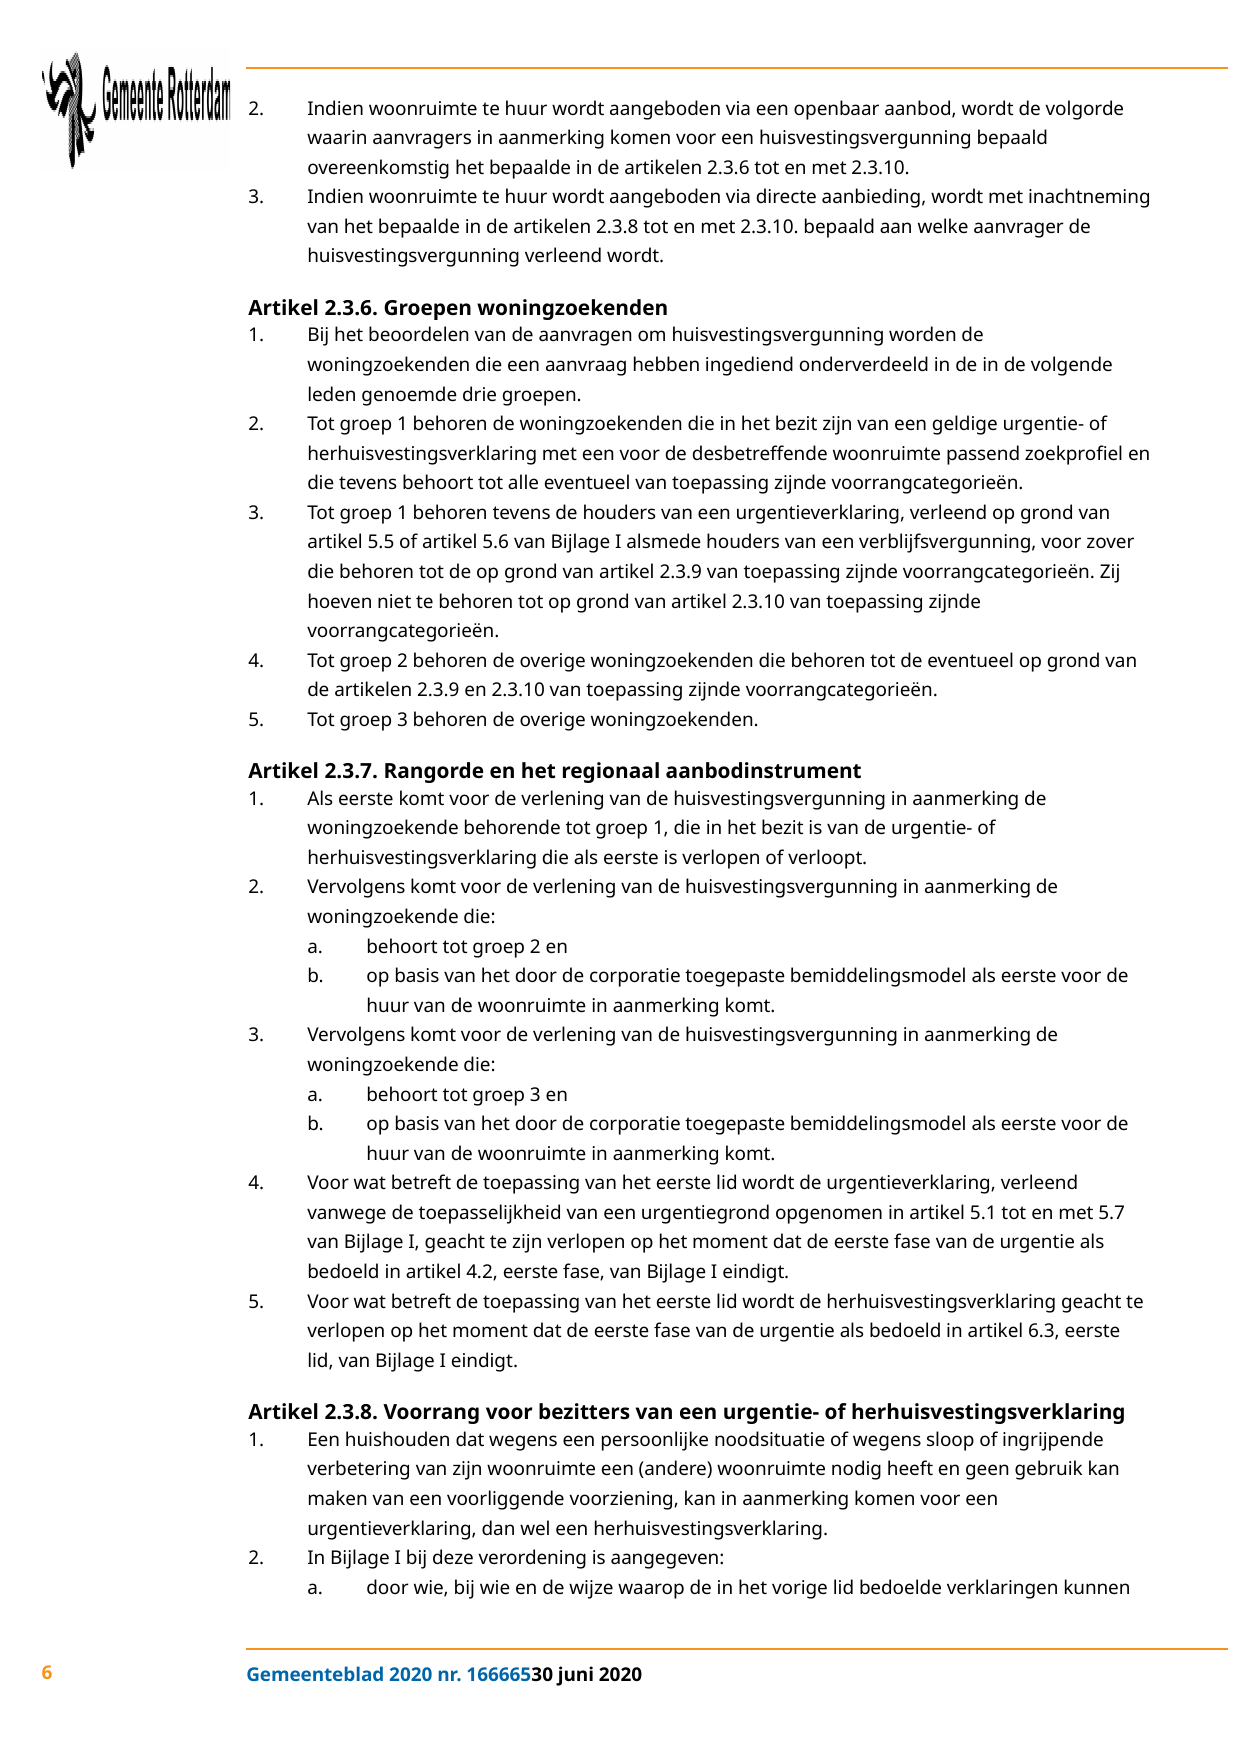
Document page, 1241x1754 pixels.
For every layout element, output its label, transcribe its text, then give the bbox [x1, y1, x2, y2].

list behoort tot groep 3 en [307, 1081, 1152, 1107]
list Een huishouden dat wegens een persoonlijke noodsituatie of wegens sloop of ingrijpende verbetering van zijn woonruimte een (andere) woonruimte nodig heeft en geen gebruik kan maken van een voorliggende voorziening, kan in aanmerking komen voor een urgentieverklaring, dan wel een herhuisvestingsverklaring. [248, 1426, 1152, 1540]
list Voor wat betreft de toepassing van het eerste lid wordt de herhuisvestingsverklaring geacht te verlopen op het moment dat de eerste fase van de urgentie als bedoeld in artikel 6.3, eerste lid, van Bijlage I eindigt. [248, 1288, 1152, 1373]
list op basis van het door de corporatie toegepaste bemiddelingsmodel als eerste voor de huur van de woonruimte in aanmerking komt. [307, 1110, 1152, 1166]
list Tot groep 1 behoren tevens de houders van een urgentieverklaring, verleend op grond van artikel 5.5 of artikel 5.6 van Bijlage I alsmede houders van een verblijfsvergunning, voor zover die behoren tot de op grond van artikel 2.3.9 van toepassing zijnde voorrangcategorieën. Zij hoeven niet te behoren tot op grond van artikel 2.3.10 van toepassing zijnde voorrangcategorieën. [248, 499, 1152, 643]
list Vervolgens komt voor de verlening van de huisvestingsvergunning in aanmerking de woningzoekende die: [248, 874, 1152, 929]
list In Bijlage I bij deze verordening is aangegeven: [248, 1544, 1152, 1570]
list Voor wat betreft de toepassing van het eerste lid wordt de urgentieverklaring, verleend vanwege de toepasselijkheid van een urgentiegrond opgenomen in artikel 5.1 tot en met 5.7 van Bijlage I, geacht te zijn verlopen op het moment dat de eerste fase van de urgentie als bedoeld in artikel 4.2, eerste fase, van Bijlage I eindigt. [248, 1169, 1152, 1284]
list Indien woonruimte te huur wordt aangeboden via een openbaar aanbod, wordt de volgorde waarin aanvragers in aanmerking komen voor een huisvestingsvergunning bepaald overeenkomstig het bepaalde in de artikelen 2.3.6 tot en met 2.3.10. [248, 95, 1152, 180]
list Vervolgens komt voor de verlening van de huisvestingsvergunning in aanmerking de woningzoekende die: [248, 1022, 1152, 1077]
list Als eerste komt voor de verlening van de huisvestingsvergunning in aanmerking de woningzoekende behorende tot groep 1, die in het bezit is van de urgentie- of herhuisvestingsverklaring die als eerste is verlopen of verloopt. [248, 785, 1152, 870]
list Tot groep 2 behoren de overige woningzoekenden die behoren tot de eventueel op grond van de artikelen 2.3.9 en 2.3.10 van toepassing zijnde voorrangcategorieën. [248, 647, 1152, 702]
list Indien woonruimte te huur wordt aangeboden via directe aanbieding, wordt met inachtneming van het bepaalde in de artikelen 2.3.8 tot en met 2.3.10. bepaald aan welke aanvrager de huisvestingsvergunning verleend wordt. [248, 183, 1152, 268]
list Bij het beoordelen van de aanvragen om huisvestingsvergunning worden de woningzoekenden die een aanvraag hebben ingediend onderverdeeld in de in de volgende leden genoemde drie groepen. [248, 322, 1152, 406]
text Artikel 2.3.7. Rangorde en het regionaal aanbodinstrument [248, 757, 1152, 785]
list door wie, bij wie en de wijze waarop de in het vorige lid bedoelde verklaringen kunnen [307, 1574, 1152, 1599]
list behoort tot groep 2 en [307, 933, 1152, 959]
list op basis van het door de corporatie toegepaste bemiddelingsmodel als eerste voor de huur van de woonruimte in aanmerking komt. [307, 962, 1152, 1018]
list Tot groep 3 behoren de overige woningzoekenden. [248, 706, 1152, 732]
text Artikel 2.3.6. Groepen woningzoekenden [248, 293, 1152, 322]
list Tot groep 1 behoren de woningzoekenden die in het bezit zijn van een geldige urgentie- of herhuisvestingsverklaring met een voor de desbetreffende woonruimte passend zoekprofiel en die tevens behoort tot alle eventueel van toepassing zijnde voorrangcategorieën. [248, 410, 1152, 495]
picture [41, 47, 231, 172]
text Artikel 2.3.8. Voorrang voor bezitters van een urgentie- of herhuisvestingsverklaring [248, 1397, 1152, 1426]
